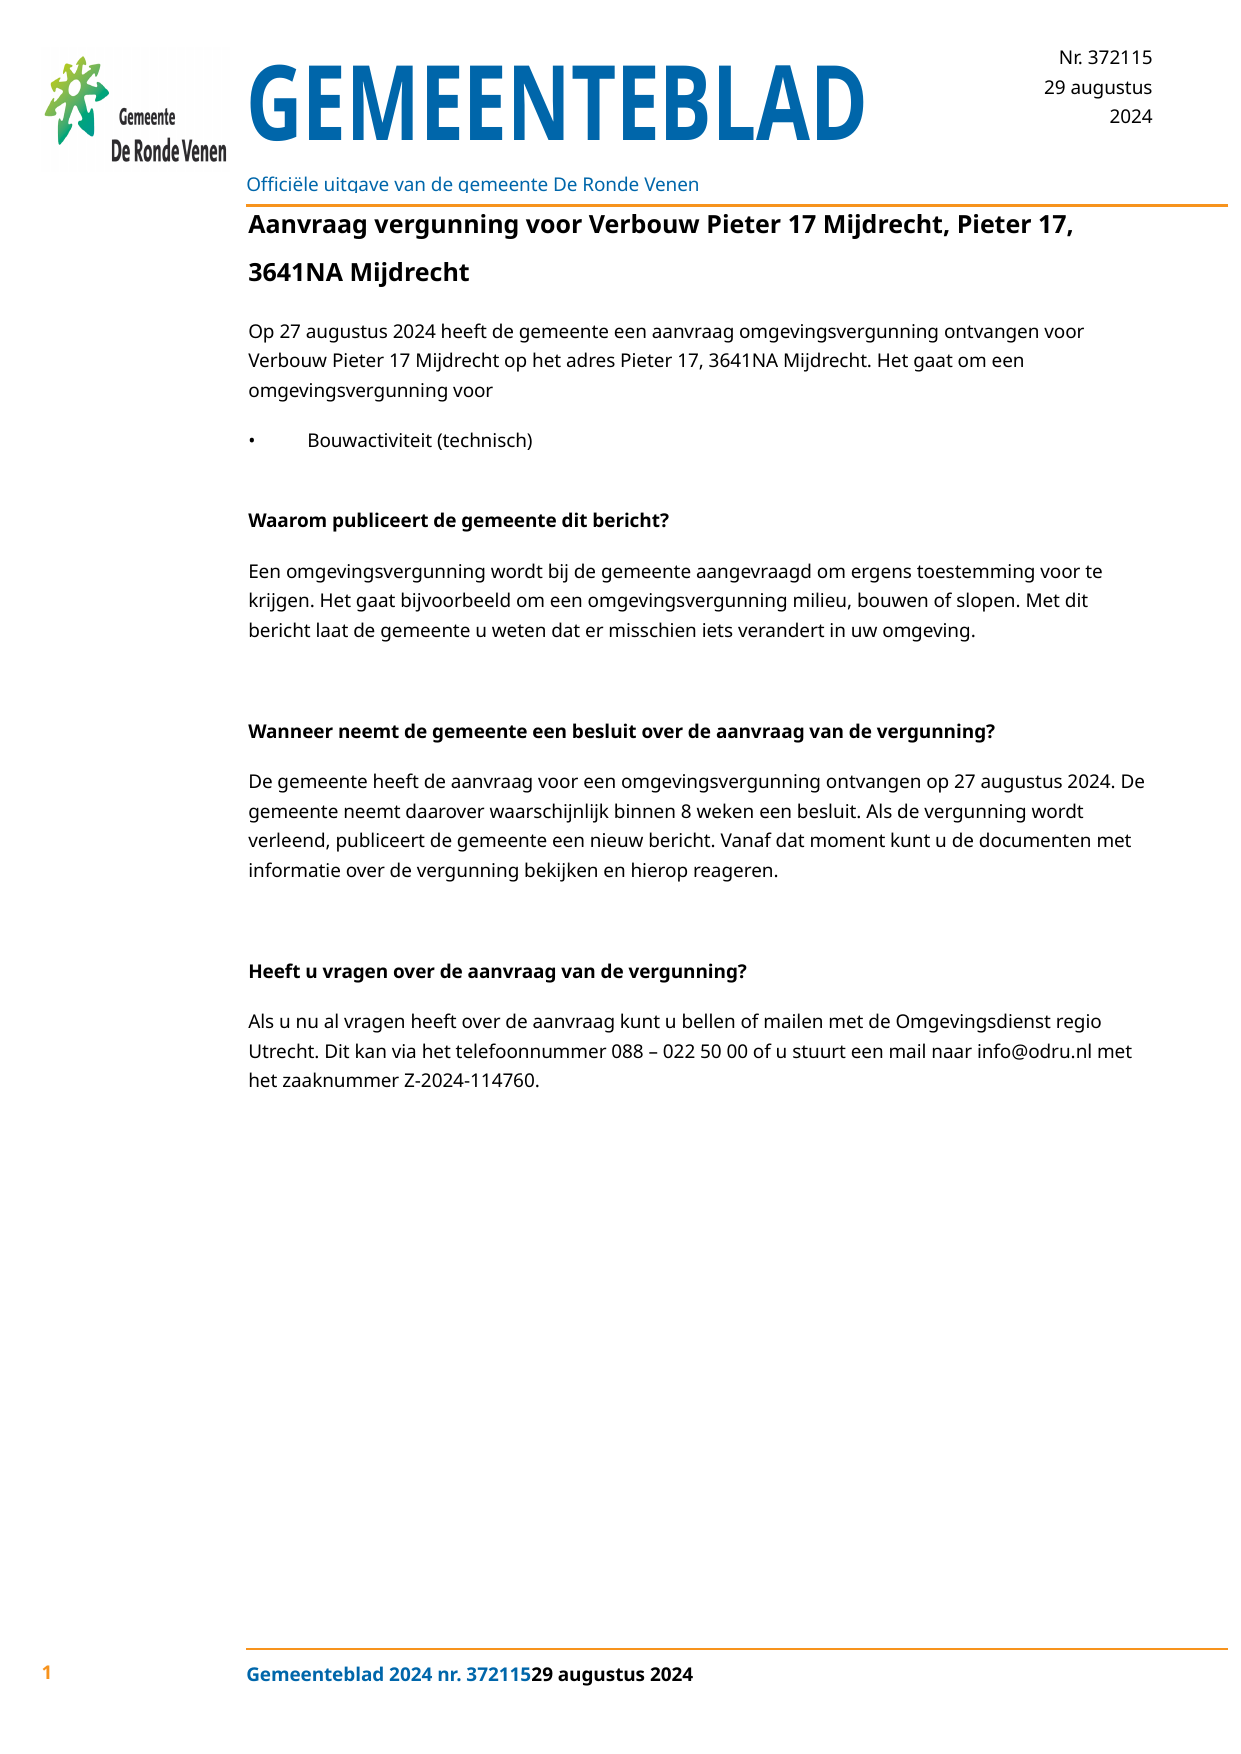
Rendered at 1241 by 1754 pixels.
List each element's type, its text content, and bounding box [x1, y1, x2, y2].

text Wanneer neemt de gemeente een besluit over de aanvraag van de vergunning? [248, 718, 1152, 744]
text Heeft u vragen over de aanvraag van de vergunning? [248, 958, 1152, 984]
picture [41, 47, 231, 172]
text De gemeente heeft de aanvraag voor een omgevingsvergunning ontvangen op 27 augustus 2024. De gemeente neemt daarover waarschijnlijk binnen 8 weken een besluit. Als de vergunning wordt verleend, publiceert de gemeente een nieuw bericht. Vanaf dat moment kunt u de documenten met informatie over de vergunning bekijken en hierop reageren. [248, 768, 1152, 883]
text Als u nu al vragen heeft over de aanvraag kunt u bellen of mailen met de Omgevingsdienst regio Utrecht. Dit kan via het telefoonnummer 088 – 022 50 00 of u stuurt een mail naar info@odru.nl met het zaaknummer Z-2024-114760. [248, 1008, 1152, 1093]
text Aanvraag vergunning voor Verbouw Pieter 17 Mijdrecht, Pieter 17, 3641NA Mijdrecht [248, 207, 1152, 288]
text Een omgevingsvergunning wordt bij de gemeente aangevraagd om ergens toestemming voor te krijgen. Het gaat bijvoorbeeld om een omgevingsvergunning milieu, bouwen of slopen. Met dit bericht laat de gemeente u weten dat er misschien iets verandert in uw omgeving. [248, 558, 1152, 643]
text Waarom publiceert de gemeente dit bericht? [248, 507, 1152, 533]
list Bouwactiviteit (technisch) [248, 427, 1152, 453]
text Op 27 augustus 2024 heeft de gemeente een aanvraag omgevingsvergunning ontvangen voor Verbouw Pieter 17 Mijdrecht op het adres Pieter 17, 3641NA Mijdrecht. Het gaat om een omgevingsvergunning voor [248, 318, 1152, 403]
